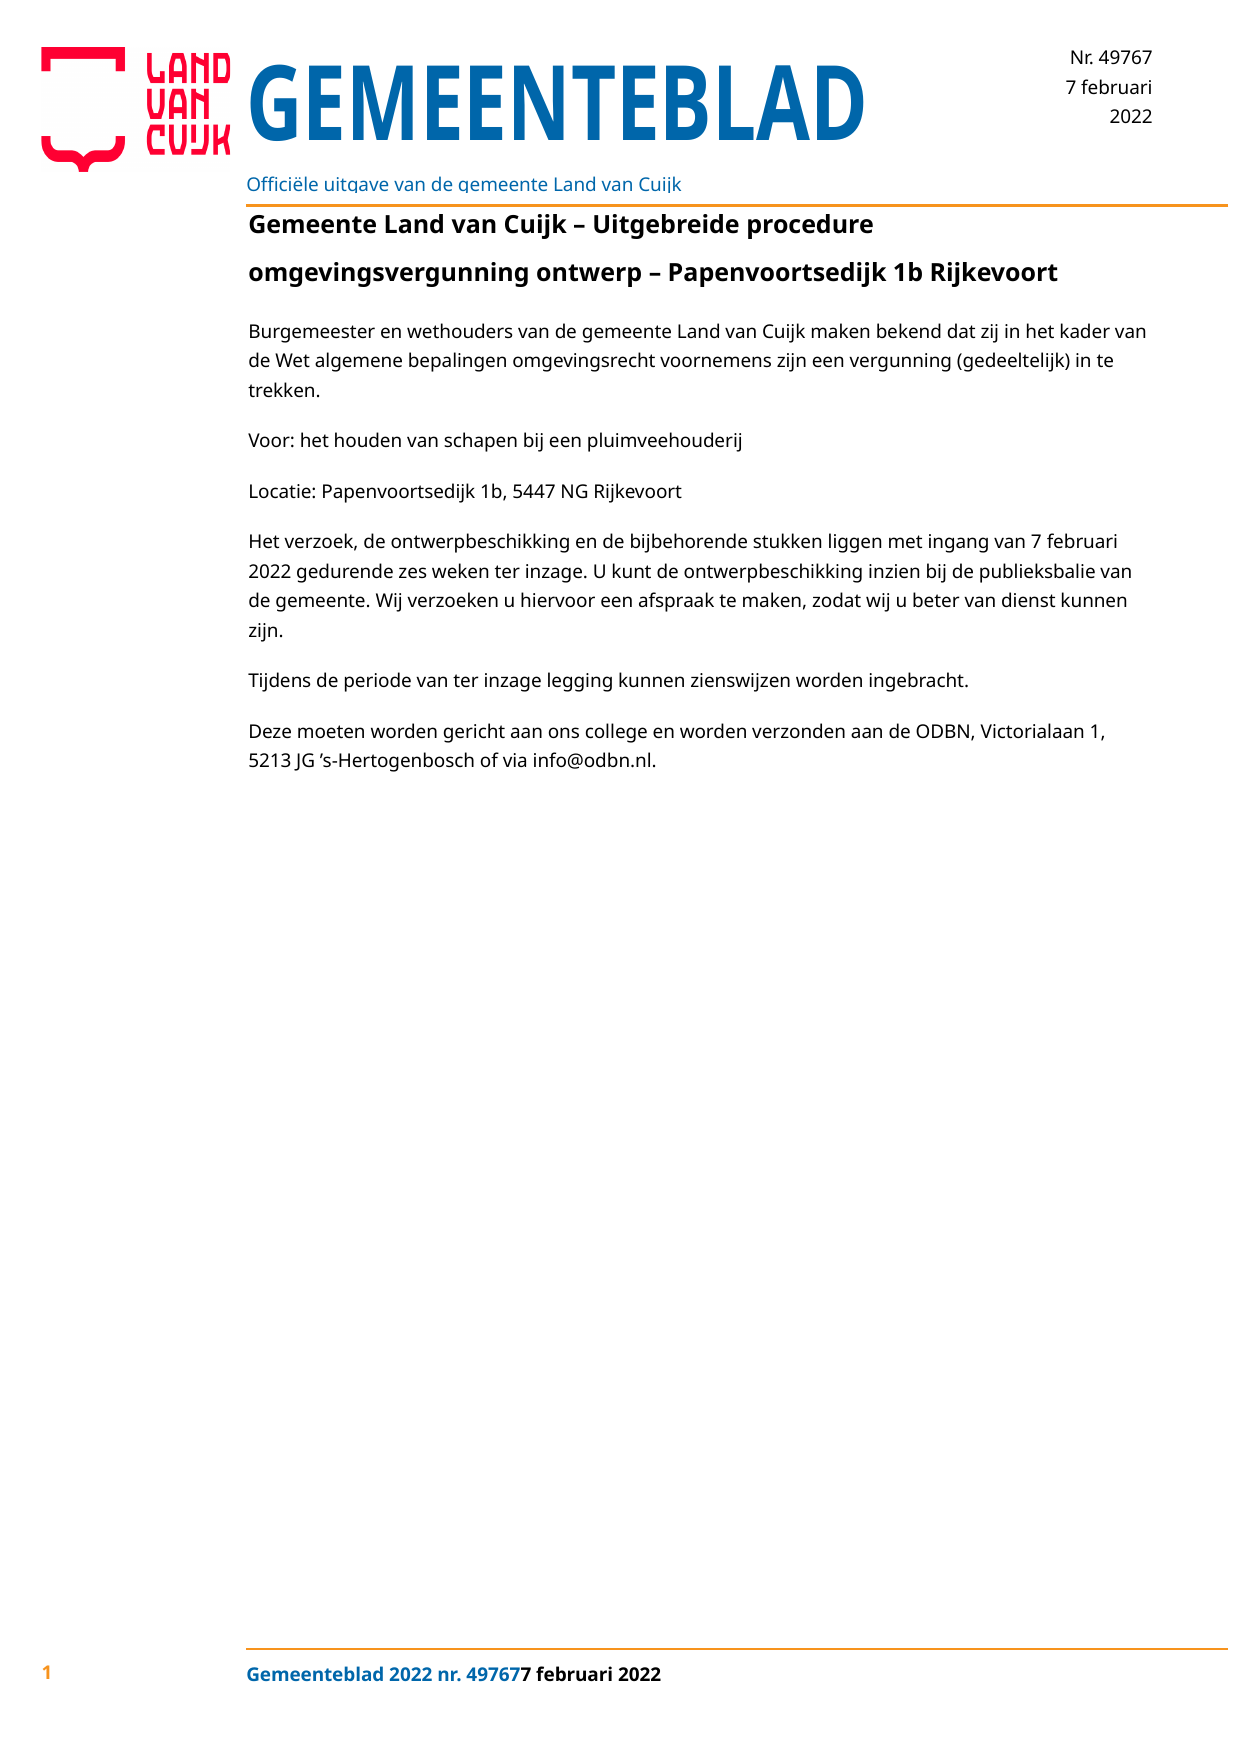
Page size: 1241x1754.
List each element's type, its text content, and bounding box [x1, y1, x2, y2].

text Deze moeten worden gericht aan ons college en worden verzonden aan de ODBN, Victorialaan 1, 5213 JG ’s-Hertogenbosch of via info@odbn.nl. [248, 718, 1152, 773]
text Burgemeester en wethouders van de gemeente Land van Cuijk maken bekend dat zij in het kader van de Wet algemene bepalingen omgevingsrecht voornemens zijn een vergunning (gedeeltelijk) in te trekken. [248, 318, 1152, 403]
text Gemeente Land van Cuijk – Uitgebreide procedure omgevingsvergunning ontwerp – Papenvoortsedijk 1b Rijkevoort [248, 207, 1152, 288]
text Tijdens de periode van ter inzage legging kunnen zienswijzen worden ingebracht. [248, 667, 1152, 693]
text Locatie: Papenvoortsedijk 1b, 5447 NG Rijkevoort [248, 478, 1152, 504]
text Het verzoek, de ontwerpbeschikking en de bijbehorende stukken liggen met ingang van 7 februari 2022 gedurende zes weken ter inzage. U kunt de ontwerpbeschikking inzien bij de publieksbalie van de gemeente. Wij verzoeken u hiervoor een afspraak te maken, zodat wij u beter van dienst kunnen zijn. [248, 528, 1152, 643]
text Voor: het houden van schapen bij een pluimveehouderij [248, 427, 1152, 453]
picture [41, 47, 231, 172]
